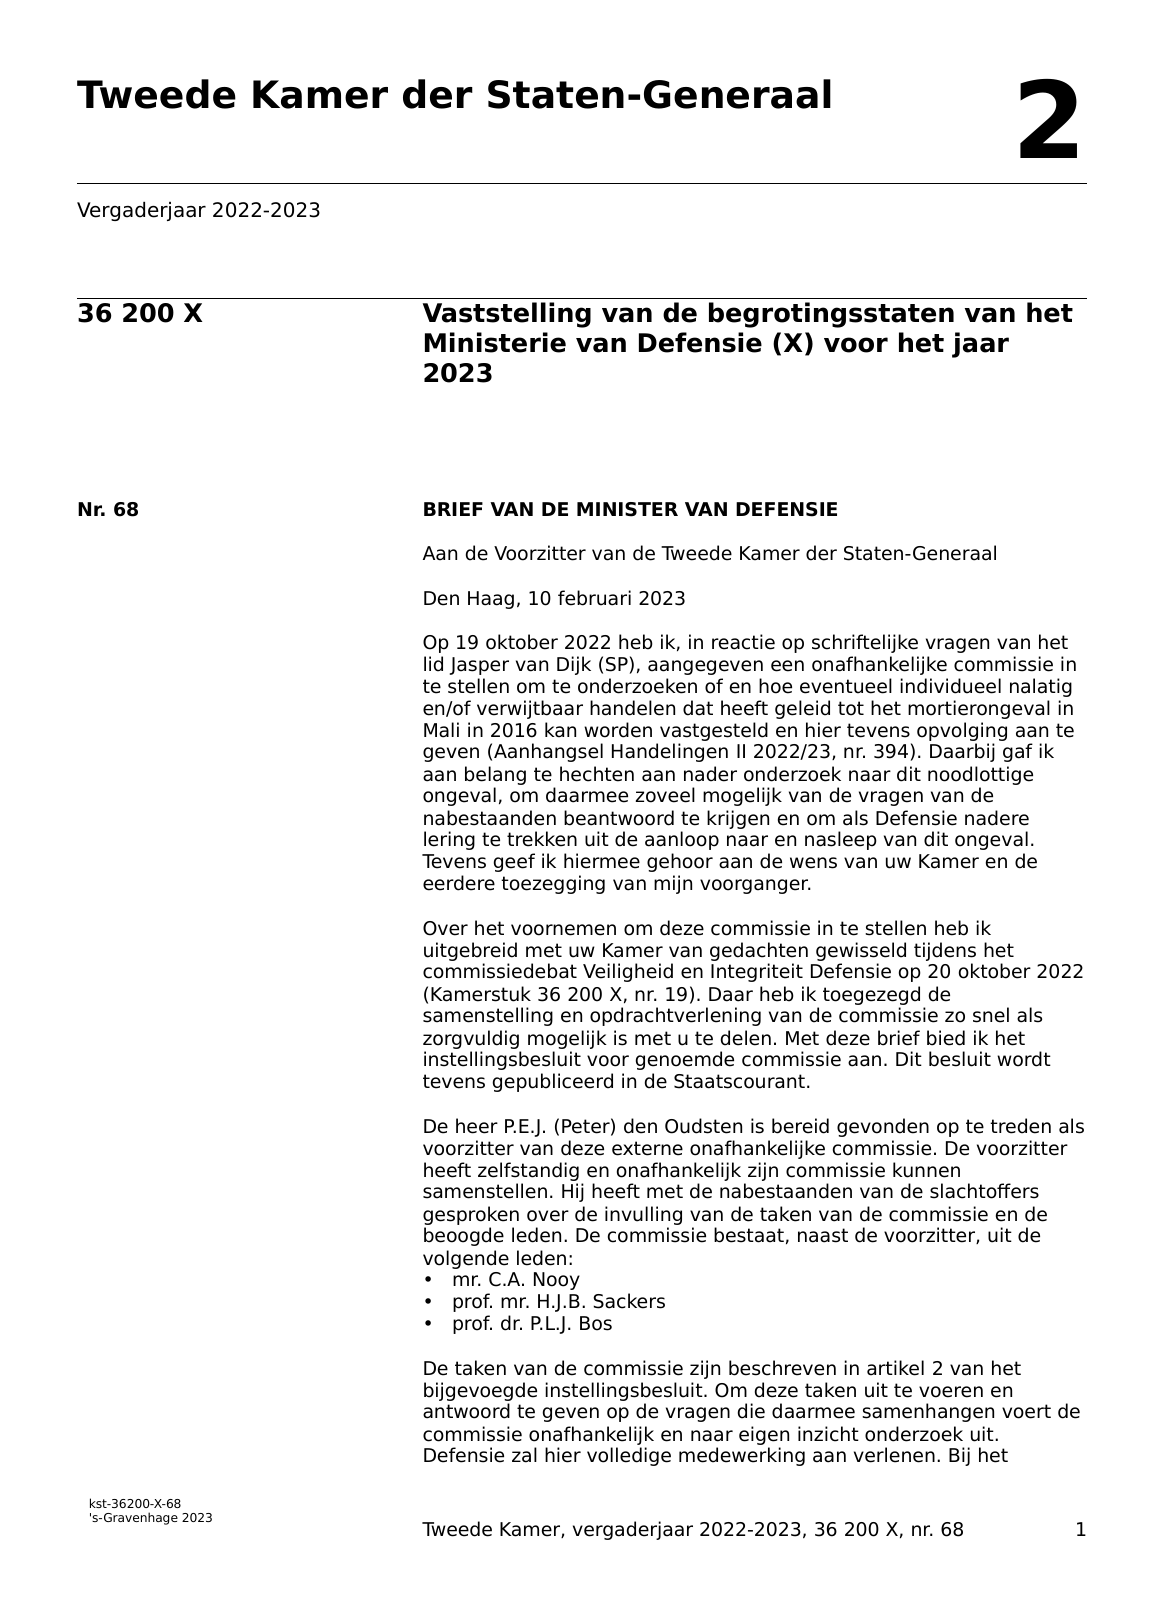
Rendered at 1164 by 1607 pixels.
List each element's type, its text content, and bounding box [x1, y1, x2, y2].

table_cell Vergaderjaar 2022-2023 [77, 184, 1087, 298]
subtitle Nr. 68 BRIEF VAN DE MINISTER VAN DEFENSIE [77, 499, 1087, 521]
text kst-36200-X-68 [88, 1497, 323, 1511]
text Aan de Voorzitter van de Tweede Kamer der Staten-Generaal [422, 543, 1087, 565]
table_header Tweede Kamer der Staten-Generaal [77, 59, 886, 183]
text 's-Gravenhage 2023 [88, 1511, 323, 1525]
subtitle 36 200 X Vaststelling van de begrotingsstaten van het Ministerie van Defensie (X) voor het jaar 2023 [77, 299, 1087, 388]
table_header 2 [886, 59, 1087, 183]
text Den Haag, 10 februari 2023 [422, 587, 1087, 609]
text • mr. C.A. Nooy [422, 1269, 1087, 1291]
text De heer P.E.J. (Peter) den Oudsten is bereid gevonden op te treden als voorzitter van deze externe onafhankelijke commissie. De voorzitter heeft zelfstandig en onafhankelijk zijn commissie kunnen samenstellen. Hij heeft met de nabestaanden van de slachtoffers gesproken over de invulling van de taken van de commissie en de beoogde leden. De commissie bestaat, naast de voorzitter, uit de volgende leden: [422, 1116, 1087, 1269]
text Over het voornemen om deze commissie in te stellen heb ik uitgebreid met uw Kamer van gedachten gewisseld tijdens het commissiedebat Veiligheid en Integriteit Defensie op 20 oktober 2022 (Kamerstuk 36 200 X, nr. 19). Daar heb ik toegezegd de samenstelling en opdrachtverlening van de commissie zo snel als zorgvuldig mogelijk is met u te delen. Met deze brief bied ik het instellingsbesluit voor genoemde commissie aan. Dit besluit wordt tevens gepubliceerd in de Staatscourant. [422, 917, 1087, 1093]
text De taken van de commissie zijn beschreven in artikel 2 van het bijgevoegde instellingsbesluit. Om deze taken uit te voeren en antwoord te geven op de vragen die daarmee samenhangen voert de commissie onafhankelijk en naar eigen inzicht onderzoek uit. Defensie zal hier volledige medewerking aan verlenen. Bij het [422, 1357, 1087, 1467]
text Op 19 oktober 2022 heb ik, in reactie op schriftelijke vragen van het lid Jasper van Dijk (SP), aangegeven een onafhankelijke commissie in te stellen om te onderzoeken of en hoe eventueel individueel nalatig en/of verwijtbaar handelen dat heeft geleid tot het mortierongeval in Mali in 2016 kan worden vastgesteld en hier tevens opvolging aan te geven (Aanhangsel Handelingen II 2022/23, nr. 394). Daarbij gaf ik aan belang te hechten aan nader onderzoek naar dit noodlottige ongeval, om daarmee zoveel mogelijk van de vragen van de nabestaanden beantwoord te krijgen en om als Defensie nadere lering te trekken uit de aanloop naar en nasleep van dit ongeval. Tevens geef ik hiermee gehoor aan de wens van uw Kamer en de eerdere toezegging van mijn voorganger. [422, 632, 1087, 895]
text • prof. mr. H.J.B. Sackers [422, 1291, 1087, 1313]
text • prof. dr. P.L.J. Bos [422, 1313, 1087, 1335]
